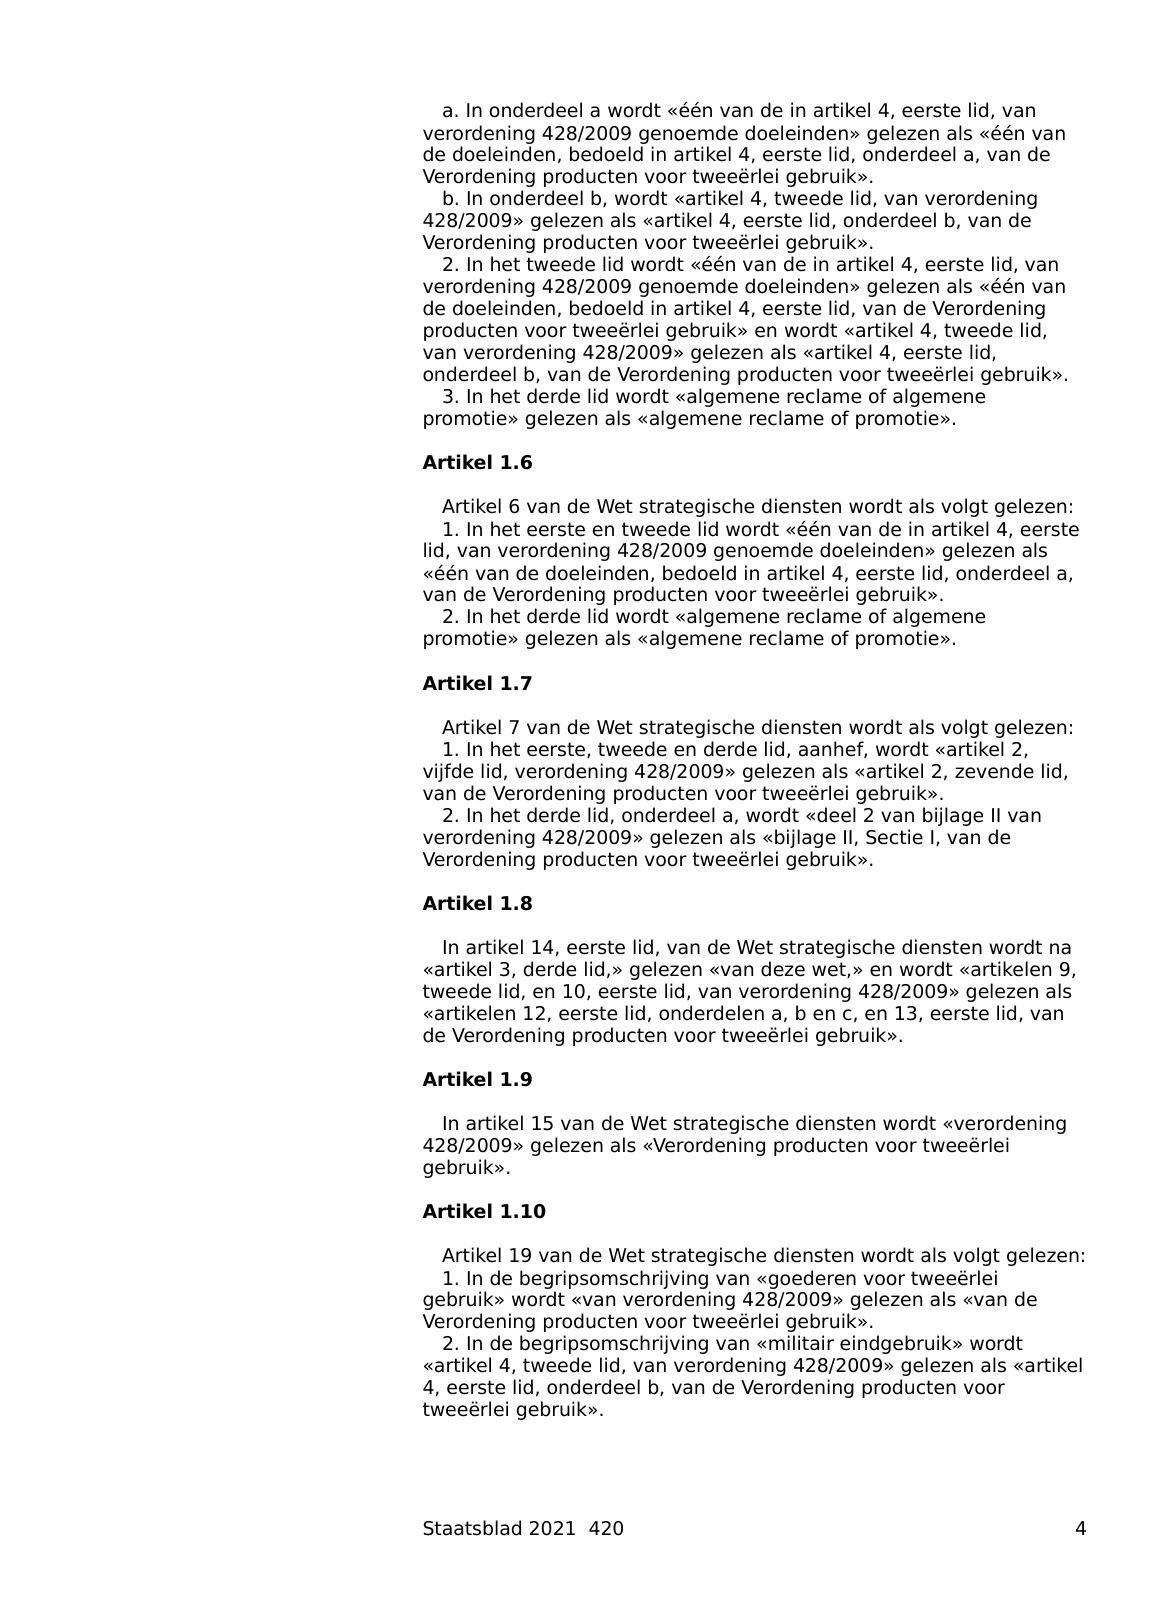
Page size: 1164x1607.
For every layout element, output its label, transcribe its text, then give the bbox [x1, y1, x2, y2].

text 2. In de begripsomschrijving van «militair eindgebruik» wordt «artikel 4, tweede lid, van verordening 428/2009» gelezen als «artikel 4, eerste lid, onderdeel b, van de Verordening producten voor tweeërlei gebruik». [422, 1333, 1087, 1421]
text b. In onderdeel b, wordt «artikel 4, tweede lid, van verordening 428/2009» gelezen als «artikel 4, eerste lid, onderdeel b, van de Verordening producten voor tweeërlei gebruik». [422, 188, 1087, 254]
subtitle Artikel 1.8 [422, 893, 1087, 915]
text Artikel 7 van de Wet strategische diensten wordt als volgt gelezen: [422, 717, 1087, 739]
text In artikel 15 van de Wet strategische diensten wordt «verordening 428/2009» gelezen als «Verordening producten voor tweeërlei gebruik». [422, 1113, 1087, 1179]
subtitle Artikel 1.10 [422, 1201, 1087, 1223]
text 1. In het eerste, tweede en derde lid, aanhef, wordt «artikel 2, vijfde lid, verordening 428/2009» gelezen als «artikel 2, zevende lid, van de Verordening producten voor tweeërlei gebruik». [422, 739, 1087, 804]
text 2. In het tweede lid wordt «één van de in artikel 4, eerste lid, van verordening 428/2009 genoemde doeleinden» gelezen als «één van de doeleinden, bedoeld in artikel 4, eerste lid, van de Verordening producten voor tweeërlei gebruik» en wordt «artikel 4, tweede lid, van verordening 428/2009» gelezen als «artikel 4, eerste lid, onderdeel b, van de Verordening producten voor tweeërlei gebruik». [422, 254, 1087, 386]
subtitle Artikel 1.9 [422, 1069, 1087, 1091]
text 1. In de begripsomschrijving van «goederen voor tweeërlei gebruik» wordt «van verordening 428/2009» gelezen als «van de Verordening producten voor tweeërlei gebruik». [422, 1267, 1087, 1333]
text Artikel 6 van de Wet strategische diensten wordt als volgt gelezen: [422, 496, 1087, 518]
text a. In onderdeel a wordt «één van de in artikel 4, eerste lid, van verordening 428/2009 genoemde doeleinden» gelezen als «één van de doeleinden, bedoeld in artikel 4, eerste lid, onderdeel a, van de Verordening producten voor tweeërlei gebruik». [422, 100, 1087, 188]
text In artikel 14, eerste lid, van de Wet strategische diensten wordt na «artikel 3, derde lid,» gelezen «van deze wet,» en wordt «artikelen 9, tweede lid, en 10, eerste lid, van verordening 428/2009» gelezen als «artikelen 12, eerste lid, onderdelen a, b en c, en 13, eerste lid, van de Verordening producten voor tweeërlei gebruik». [422, 937, 1087, 1047]
text 3. In het derde lid wordt «algemene reclame of algemene promotie» gelezen als «algemene reclame of promotie». [422, 386, 1087, 430]
subtitle Artikel 1.7 [422, 672, 1087, 694]
text 2. In het derde lid wordt «algemene reclame of algemene promotie» gelezen als «algemene reclame of promotie». [422, 606, 1087, 650]
subtitle Artikel 1.6 [422, 452, 1087, 474]
text 1. In het eerste en tweede lid wordt «één van de in artikel 4, eerste lid, van verordening 428/2009 genoemde doeleinden» gelezen als «één van de doeleinden, bedoeld in artikel 4, eerste lid, onderdeel a, van de Verordening producten voor tweeërlei gebruik». [422, 518, 1087, 606]
text Artikel 19 van de Wet strategische diensten wordt als volgt gelezen: [422, 1245, 1087, 1267]
text 2. In het derde lid, onderdeel a, wordt «deel 2 van bijlage II van verordening 428/2009» gelezen als «bijlage II, Sectie I, van de Verordening producten voor tweeërlei gebruik». [422, 804, 1087, 871]
